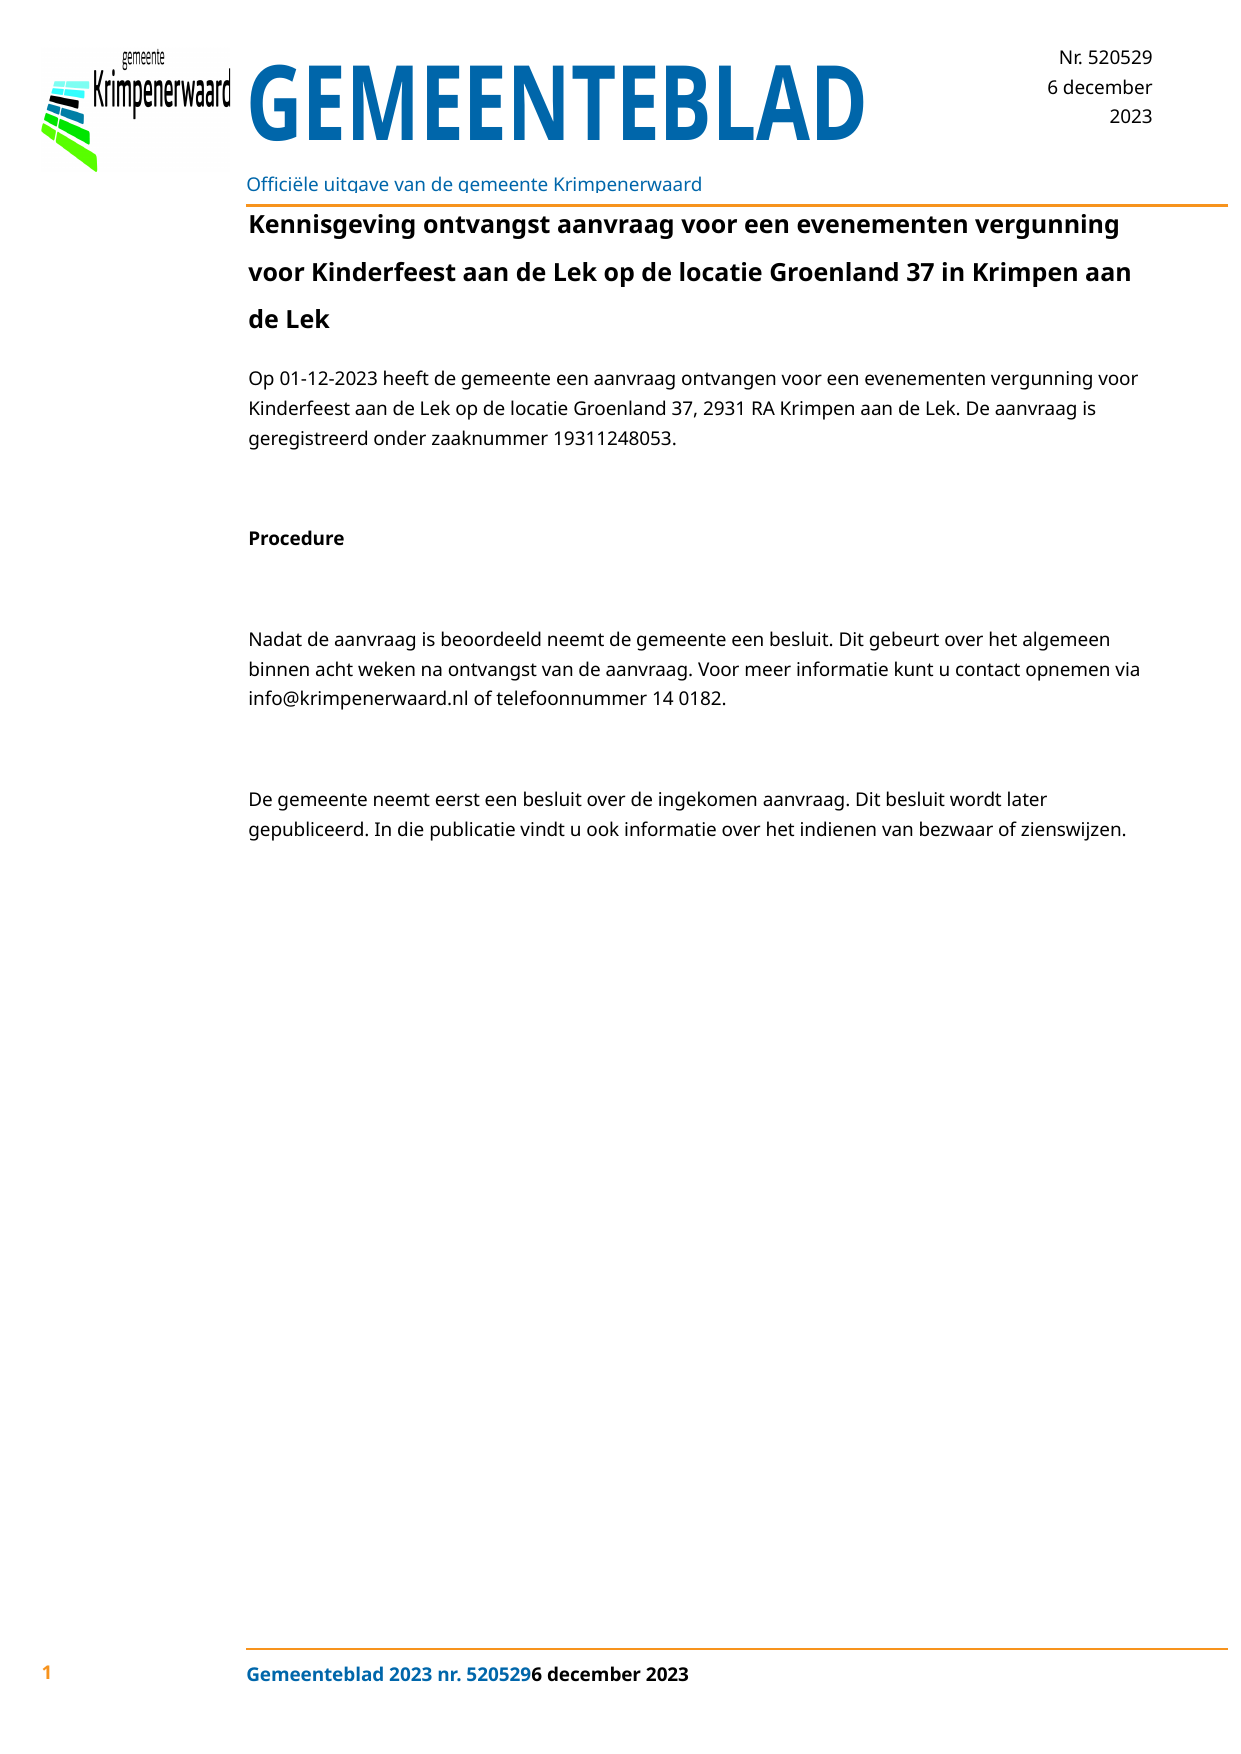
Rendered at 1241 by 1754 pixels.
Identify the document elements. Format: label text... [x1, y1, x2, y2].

text De gemeente neemt eerst een besluit over de ingekomen aanvraag. Dit besluit wordt later gepubliceerd. In die publicatie vindt u ook informatie over het indienen van bezwaar of zienswijzen. [248, 786, 1152, 842]
text Nadat de aanvraag is beoordeeld neemt de gemeente een besluit. Dit gebeurt over het algemeen binnen acht weken na ontvangst van de aanvraag. Voor meer informatie kunt u contact opnemen via info@krimpenerwaard.nl of telefoonnummer 14 0182. [248, 626, 1152, 711]
text Kennisgeving ontvangst aanvraag voor een evenementen vergunning voor Kinderfeest aan de Lek op de locatie Groenland 37 in Krimpen aan de Lek [248, 207, 1152, 336]
picture [41, 47, 231, 172]
text Op 01-12-2023 heeft de gemeente een aanvraag ontvangen voor een evenementen vergunning voor Kinderfeest aan de Lek op de locatie Groenland 37, 2931 RA Krimpen aan de Lek. De aanvraag is geregistreerd onder zaaknummer 19311248053. [248, 366, 1152, 450]
text Procedure [248, 526, 1152, 551]
